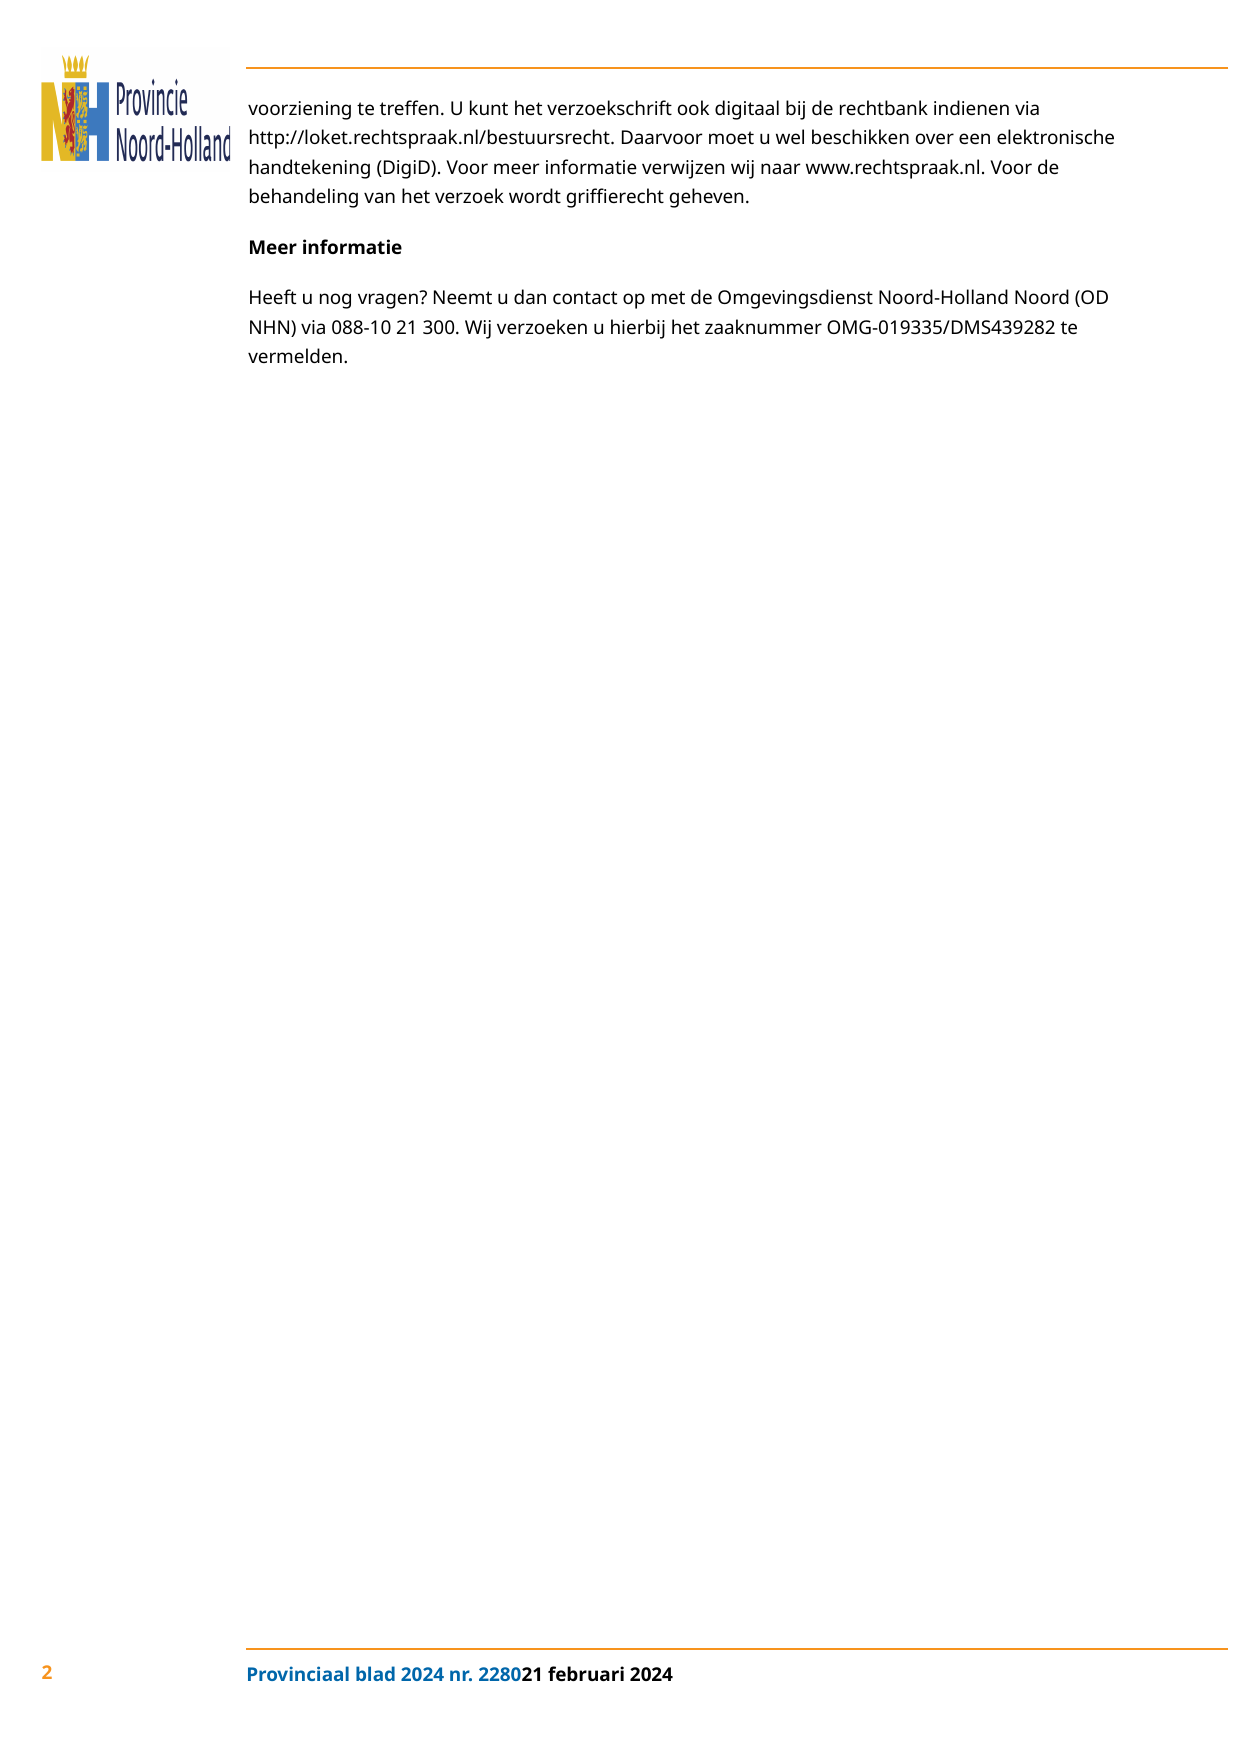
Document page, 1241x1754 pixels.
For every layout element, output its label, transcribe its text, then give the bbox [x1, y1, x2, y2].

text Meer informatie [248, 234, 1152, 260]
picture [41, 47, 231, 172]
text voorziening te treffen. U kunt het verzoekschrift ook digitaal bij de rechtbank indienen via http://loket.rechtspraak.nl/bestuursrecht. Daarvoor moet u wel beschikken over een elektronische handtekening (DigiD). Voor meer informatie verwijzen wij naar www.rechtspraak.nl. Voor de behandeling van het verzoek wordt griffierecht geheven. [248, 95, 1152, 209]
text Heeft u nog vragen? Neemt u dan contact op met de Omgevingsdienst Noord-Holland Noord (OD NHN) via 088-10 21 300. Wij verzoeken u hierbij het zaaknummer OMG-019335/DMS439282 te vermelden. [248, 284, 1152, 369]
